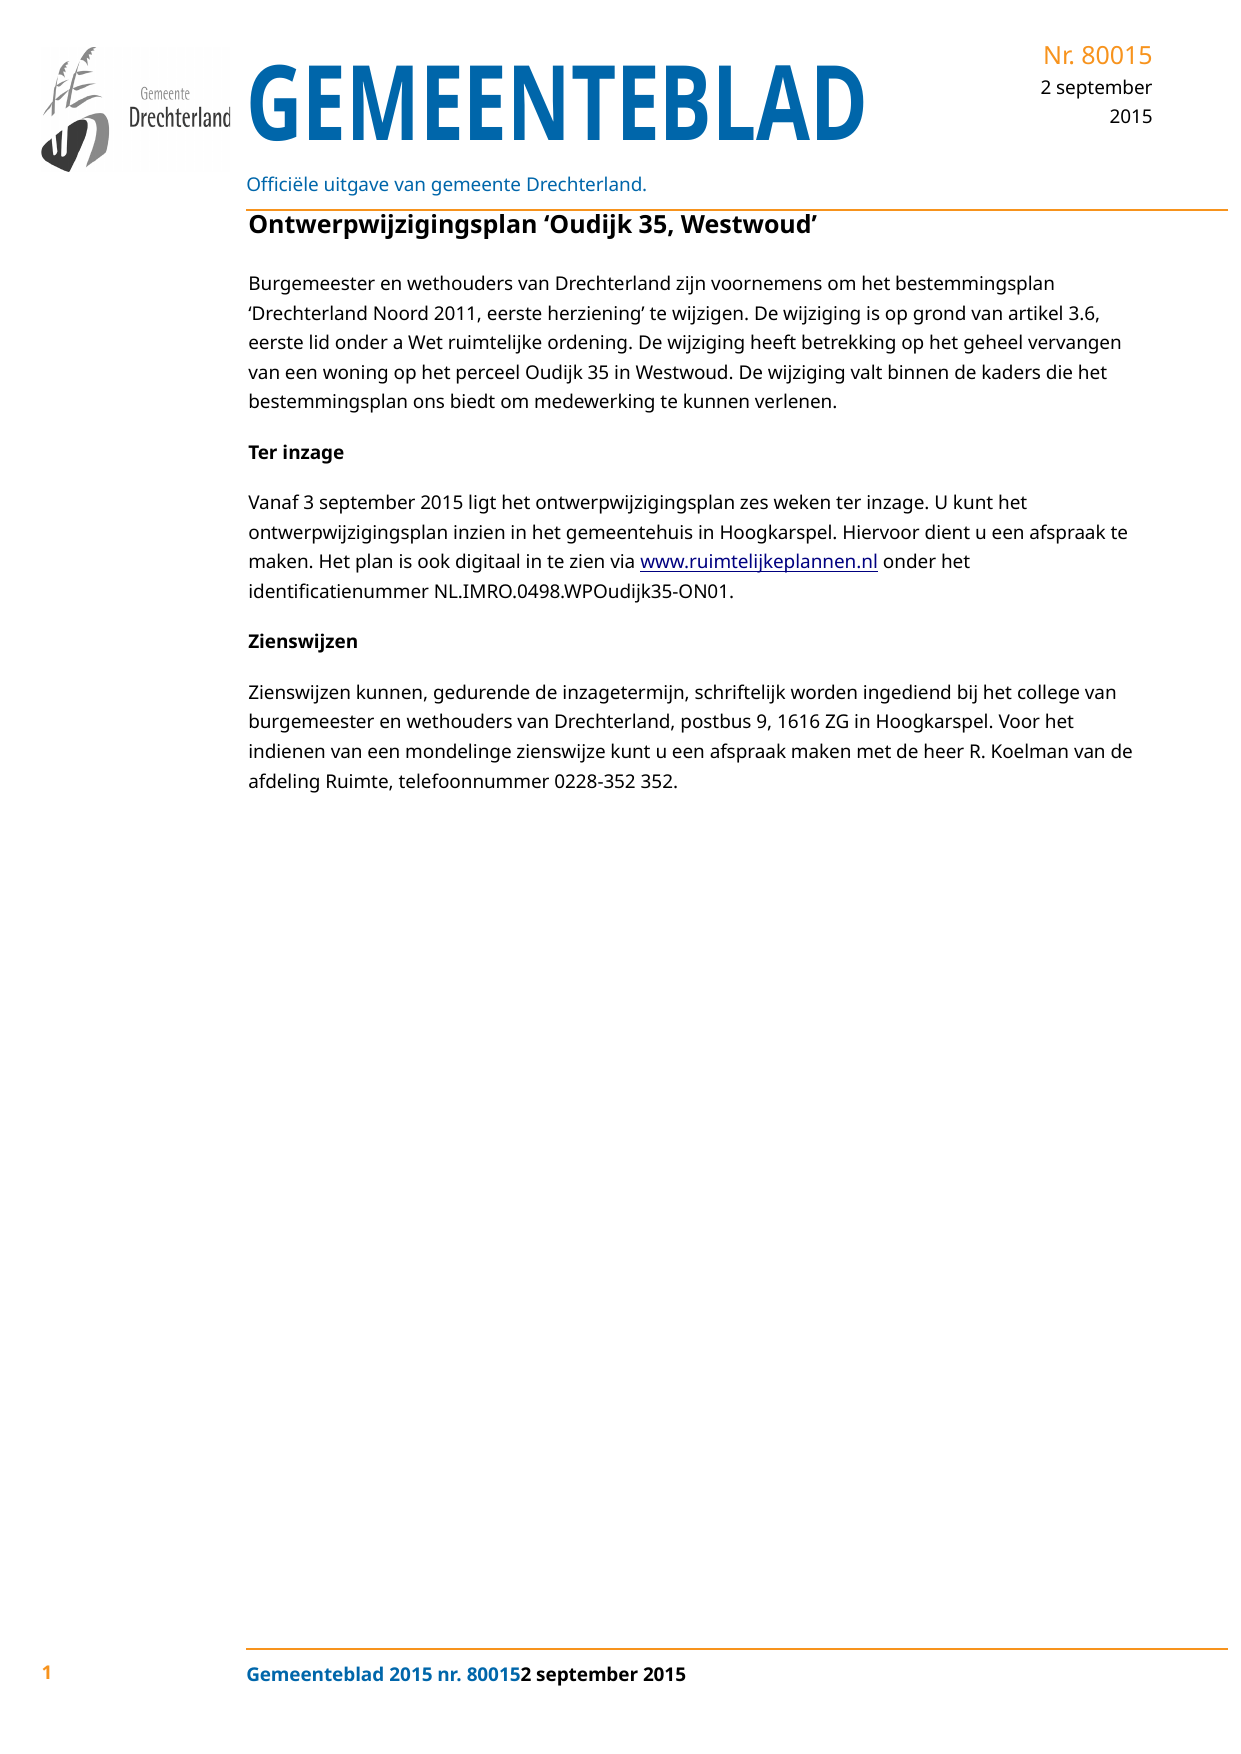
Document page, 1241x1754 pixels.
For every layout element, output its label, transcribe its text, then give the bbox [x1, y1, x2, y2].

text Ter inzage [248, 439, 1152, 465]
text Vanaf 3 september 2015 ligt het ontwerpwijzigingsplan zes weken ter inzage. U kunt het ontwerpwijzigingsplan inzien in het gemeentehuis in Hoogkarspel. Hiervoor dient u een afspraak te maken. Het plan is ook digitaal in te zien via www.ruimtelijkeplannen.nl onder het identificatienummer NL.IMRO.0498.WPOudijk35-ON01. [248, 489, 1152, 604]
picture [41, 47, 231, 172]
text Zienswijzen [248, 629, 1152, 654]
text Burgemeester en wethouders van Drechterland zijn voornemens om het bestemmingsplan ‘Drechterland Noord 2011, eerste herziening’ te wijzigen. De wijziging is op grond van artikel 3.6, eerste lid onder a Wet ruimtelijke ordening. De wijziging heeft betrekking op het geheel vervangen van een woning op het perceel Oudijk 35 in Westwoud. De wijziging valt binnen de kaders die het bestemmingsplan ons biedt om medewerking te kunnen verlenen. [248, 270, 1152, 414]
text Zienswijzen kunnen, gedurende de inzagetermijn, schriftelijk worden ingediend bij het college van burgemeester en wethouders van Drechterland, postbus 9, 1616 ZG in Hoogkarspel. Voor het indienen van een mondelinge zienswijze kunt u een afspraak maken met de heer R. Koelman van de afdeling Ruimte, telefoonnummer 0228-352 352. [248, 679, 1152, 793]
text Ontwerpwijzigingsplan ‘Oudijk 35, Westwoud’ [248, 211, 1152, 241]
